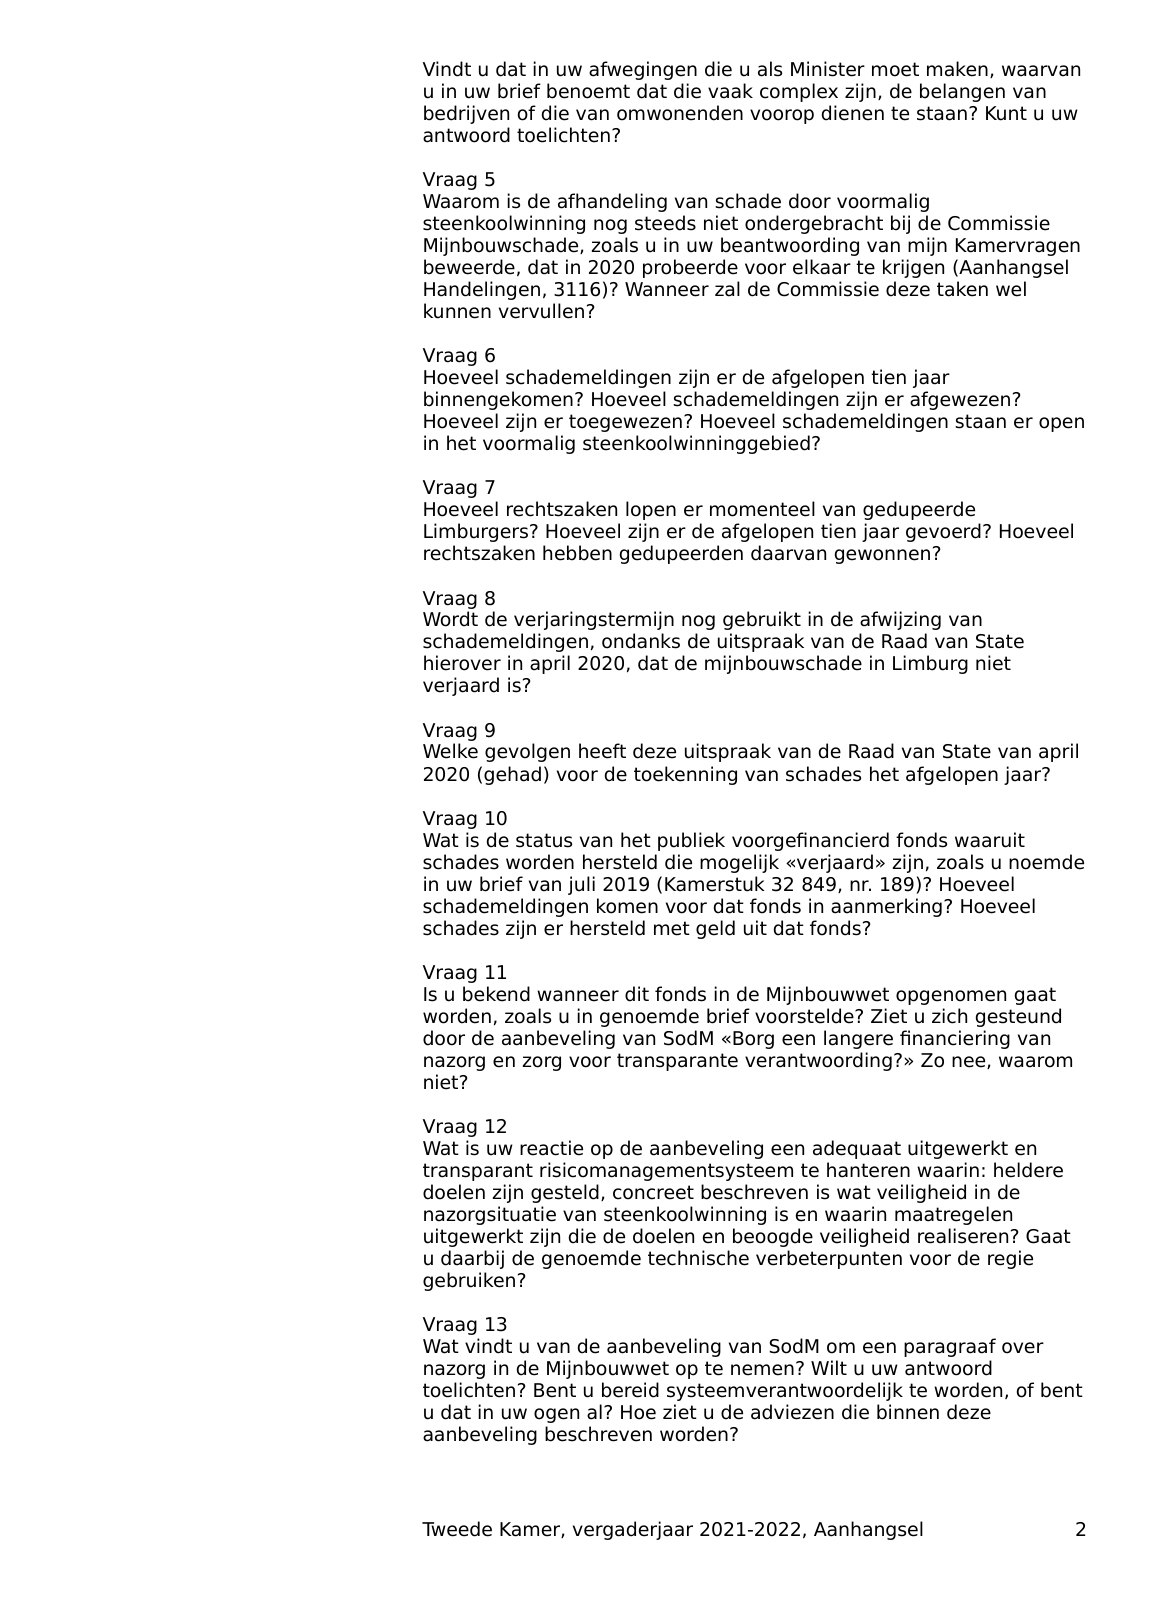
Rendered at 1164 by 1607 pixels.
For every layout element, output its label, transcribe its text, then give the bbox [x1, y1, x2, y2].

text Welke gevolgen heeft deze uitspraak van de Raad van State van april 2020 (gehad) voor de toekenning van schades het afgelopen jaar? [422, 741, 1087, 785]
text Wat is uw reactie op de aanbeveling een adequaat uitgewerkt en transparant risicomanagementsysteem te hanteren waarin: heldere doelen zijn gesteld, concreet beschreven is wat veiligheid in de nazorgsituatie van steenkoolwinning is en waarin maatregelen uitgewerkt zijn die de doelen en beoogde veiligheid realiseren? Gaat u daarbij de genoemde technische verbeterpunten voor de regie gebruiken? [422, 1138, 1087, 1292]
text Wat is de status van het publiek voorgefinancierd fonds waaruit schades worden hersteld die mogelijk «verjaard» zijn, zoals u noemde in uw brief van juli 2019 (Kamerstuk 32 849, nr. 189)? Hoeveel schademeldingen komen voor dat fonds in aanmerking? Hoeveel schades zijn er hersteld met geld uit dat fonds? [422, 829, 1087, 939]
text Vraag 11 [422, 962, 1087, 984]
text Wat vindt u van de aanbeveling van SodM om een paragraaf over nazorg in de Mijnbouwwet op te nemen? Wilt u uw antwoord toelichten? Bent u bereid systeemverantwoordelijk te worden, of bent u dat in uw ogen al? Hoe ziet u de adviezen die binnen deze aanbeveling beschreven worden? [422, 1336, 1087, 1446]
text Is u bekend wanneer dit fonds in de Mijnbouwwet opgenomen gaat worden, zoals u in genoemde brief voorstelde? Ziet u zich gesteund door de aanbeveling van SodM «Borg een langere financiering van nazorg en zorg voor transparante verantwoording?» Zo nee, waarom niet? [422, 984, 1087, 1093]
text Wordt de verjaringstermijn nog gebruikt in de afwijzing van schademeldingen, ondanks de uitspraak van de Raad van State hierover in april 2020, dat de mijnbouwschade in Limburg niet verjaard is? [422, 609, 1087, 697]
text Vraag 9 [422, 719, 1087, 741]
text Vraag 13 [422, 1314, 1087, 1336]
text Hoeveel schademeldingen zijn er de afgelopen tien jaar binnengekomen? Hoeveel schademeldingen zijn er afgewezen? Hoeveel zijn er toegewezen? Hoeveel schademeldingen staan er open in het voormalig steenkoolwinninggebied? [422, 367, 1087, 455]
text Vraag 12 [422, 1116, 1087, 1138]
text Vraag 8 [422, 587, 1087, 609]
text Vraag 6 [422, 345, 1087, 367]
text Hoeveel rechtszaken lopen er momenteel van gedupeerde Limburgers? Hoeveel zijn er de afgelopen tien jaar gevoerd? Hoeveel rechtszaken hebben gedupeerden daarvan gewonnen? [422, 499, 1087, 565]
text Vraag 7 [422, 477, 1087, 499]
text Vraag 10 [422, 808, 1087, 829]
text Waarom is de afhandeling van schade door voormalig steenkoolwinning nog steeds niet ondergebracht bij de Commissie Mijnbouwschade, zoals u in uw beantwoording van mijn Kamervragen beweerde, dat in 2020 probeerde voor elkaar te krijgen (Aanhangsel Handelingen, 3116)? Wanneer zal de Commissie deze taken wel kunnen vervullen? [422, 191, 1087, 323]
text Vraag 5 [422, 169, 1087, 191]
text Vindt u dat in uw afwegingen die u als Minister moet maken, waarvan u in uw brief benoemt dat die vaak complex zijn, de belangen van bedrijven of die van omwonenden voorop dienen te staan? Kunt u uw antwoord toelichten? [422, 59, 1087, 147]
